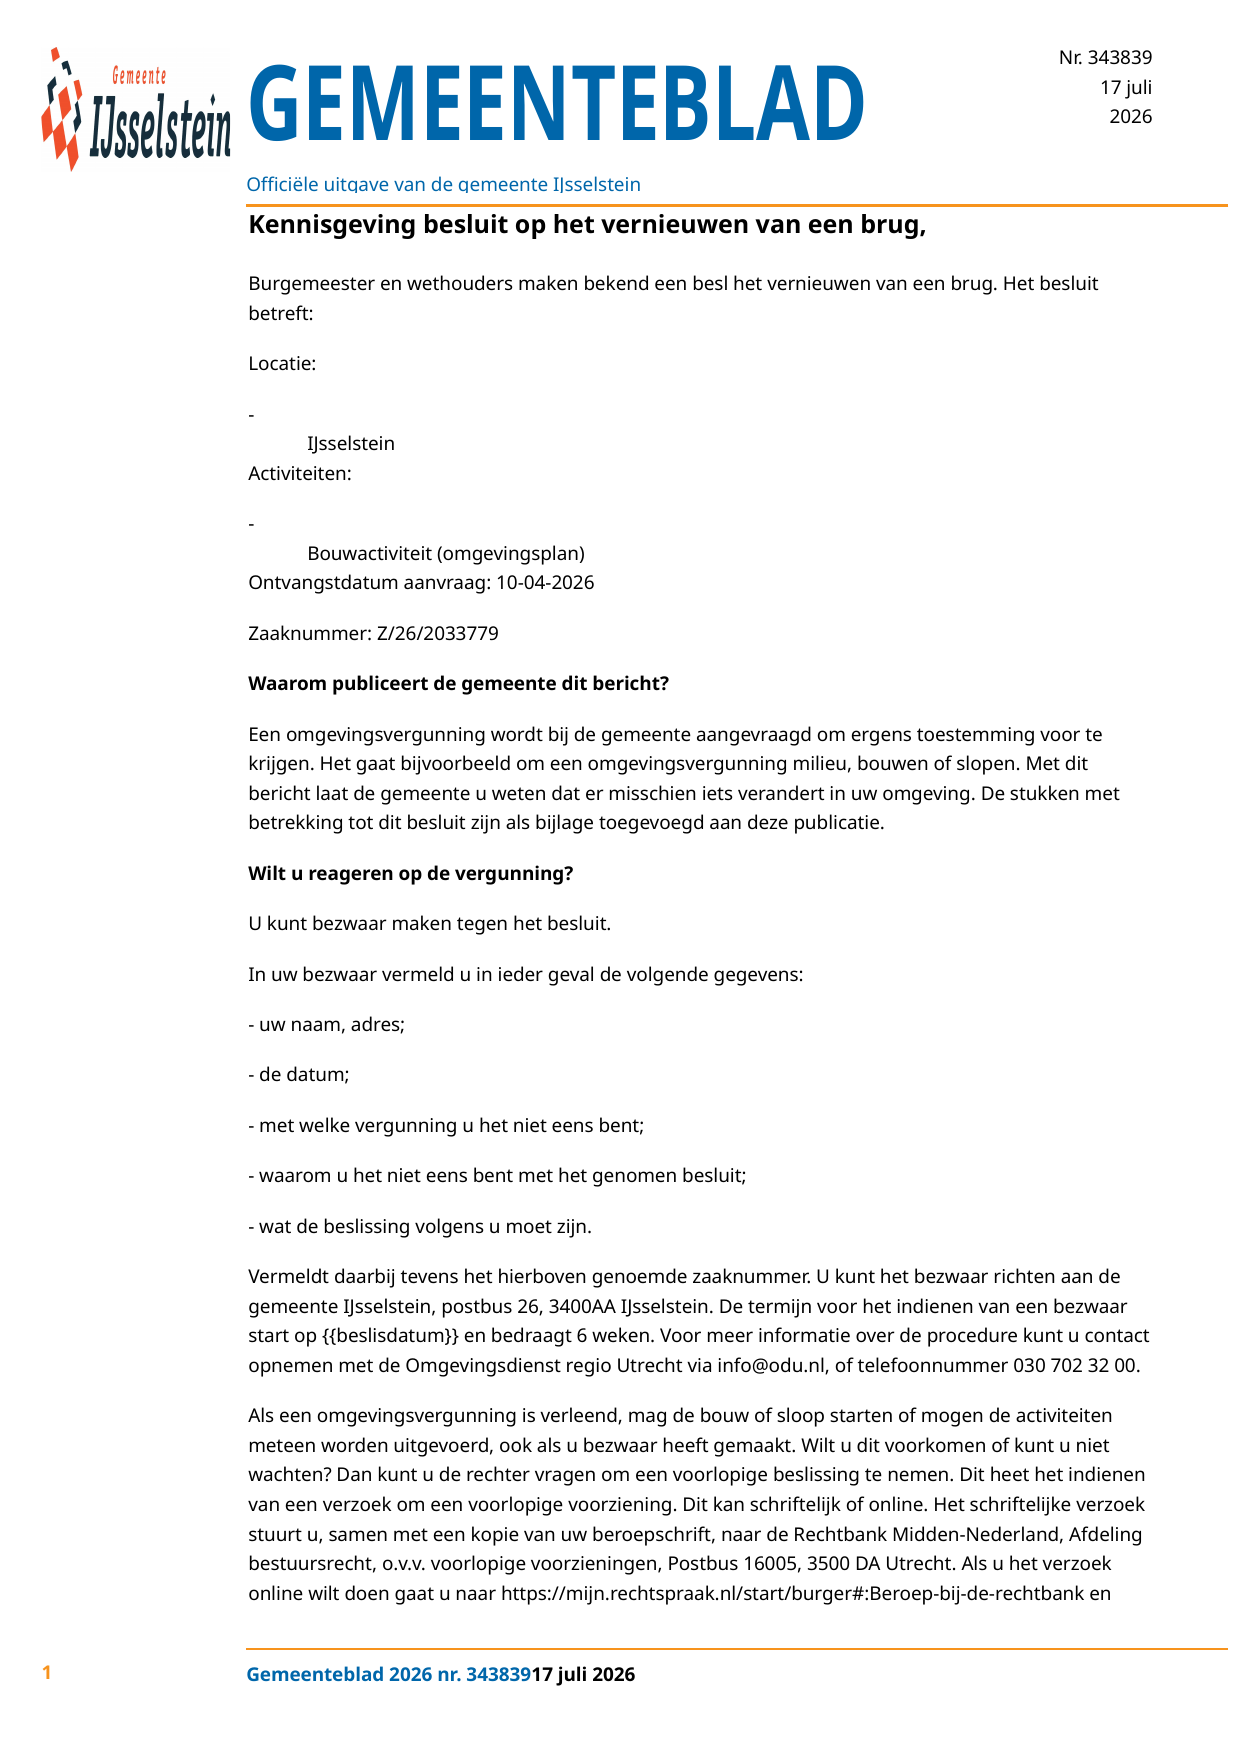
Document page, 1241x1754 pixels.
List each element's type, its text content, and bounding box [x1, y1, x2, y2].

picture [41, 47, 231, 172]
text Zaaknummer: Z/26/2033779 [248, 620, 1152, 646]
text - waarom u het niet eens bent met het genomen besluit; [248, 1162, 1152, 1188]
text In uw bezwaar vermeld u in ieder geval de volgende gegevens: [248, 961, 1152, 986]
text Activiteiten: [248, 460, 1152, 486]
list Bouwactiviteit (omgevingsplan) [248, 540, 1152, 566]
text - uw naam, adres; [248, 1011, 1152, 1037]
text Waarom publiceert de gemeente dit bericht? [248, 670, 1152, 696]
text Ontvangstdatum aanvraag: 10-04-2026 [248, 569, 1152, 595]
text - wat de beslissing volgens u moet zijn. [248, 1213, 1152, 1238]
text Een omgevingsvergunning wordt bij de gemeente aangevraagd om ergens toestemming voor te krijgen. Het gaat bijvoorbeeld om een omgevingsvergunning milieu, bouwen of slopen. Met dit bericht laat de gemeente u weten dat er misschien iets verandert in uw omgeving. De stukken met betrekking tot dit besluit zijn als bijlage toegevoegd aan deze publicatie. [248, 721, 1152, 835]
text Vermeldt daarbij tevens het hierboven genoemde zaaknummer. U kunt het bezwaar richten aan de gemeente IJsselstein, postbus 26, 3400AA IJsselstein. De termijn voor het indienen van een bezwaar start op {{beslisdatum}} en bedraagt 6 weken. Voor meer informatie over de procedure kunt u contact opnemen met de Omgevingsdienst regio Utrecht via info@odu.nl, of telefoonnummer 030 702 32 00. [248, 1263, 1152, 1378]
text Burgemeester en wethouders maken bekend een besl het vernieuwen van een brug. Het besluit betreft: [248, 270, 1152, 326]
text - de datum; [248, 1062, 1152, 1087]
text U kunt bezwaar maken tegen het besluit. [248, 910, 1152, 936]
text Wilt u reageren op de vergunning? [248, 860, 1152, 886]
text Locatie: [248, 350, 1152, 376]
list IJsselstein [248, 430, 1152, 456]
text - met welke vergunning u het niet eens bent; [248, 1112, 1152, 1138]
text Als een omgevingsvergunning is verleend, mag de bouw of sloop starten of mogen de activiteiten meteen worden uitgevoerd, ook als u bezwaar heeft gemaakt. Wilt u dit voorkomen of kunt u niet wachten? Dan kunt u de rechter vragen om een voorlopige beslissing te nemen. Dit heet het indienen van een verzoek om een voorlopige voorziening. Dit kan schriftelijk of online. Het schriftelijke verzoek stuurt u, samen met een kopie van uw beroepschrift, naar de Rechtbank Midden-Nederland, Afdeling bestuursrecht, o.v.v. voorlopige voorzieningen, Postbus 16005, 3500 DA Utrecht. Als u het verzoek online wilt doen gaat u naar https://mijn.rechtspraak.nl/start/burger#:Beroep-bij-de-rechtbank en [248, 1402, 1152, 1606]
text Kennisgeving besluit op het vernieuwen van een brug, [248, 207, 1152, 241]
